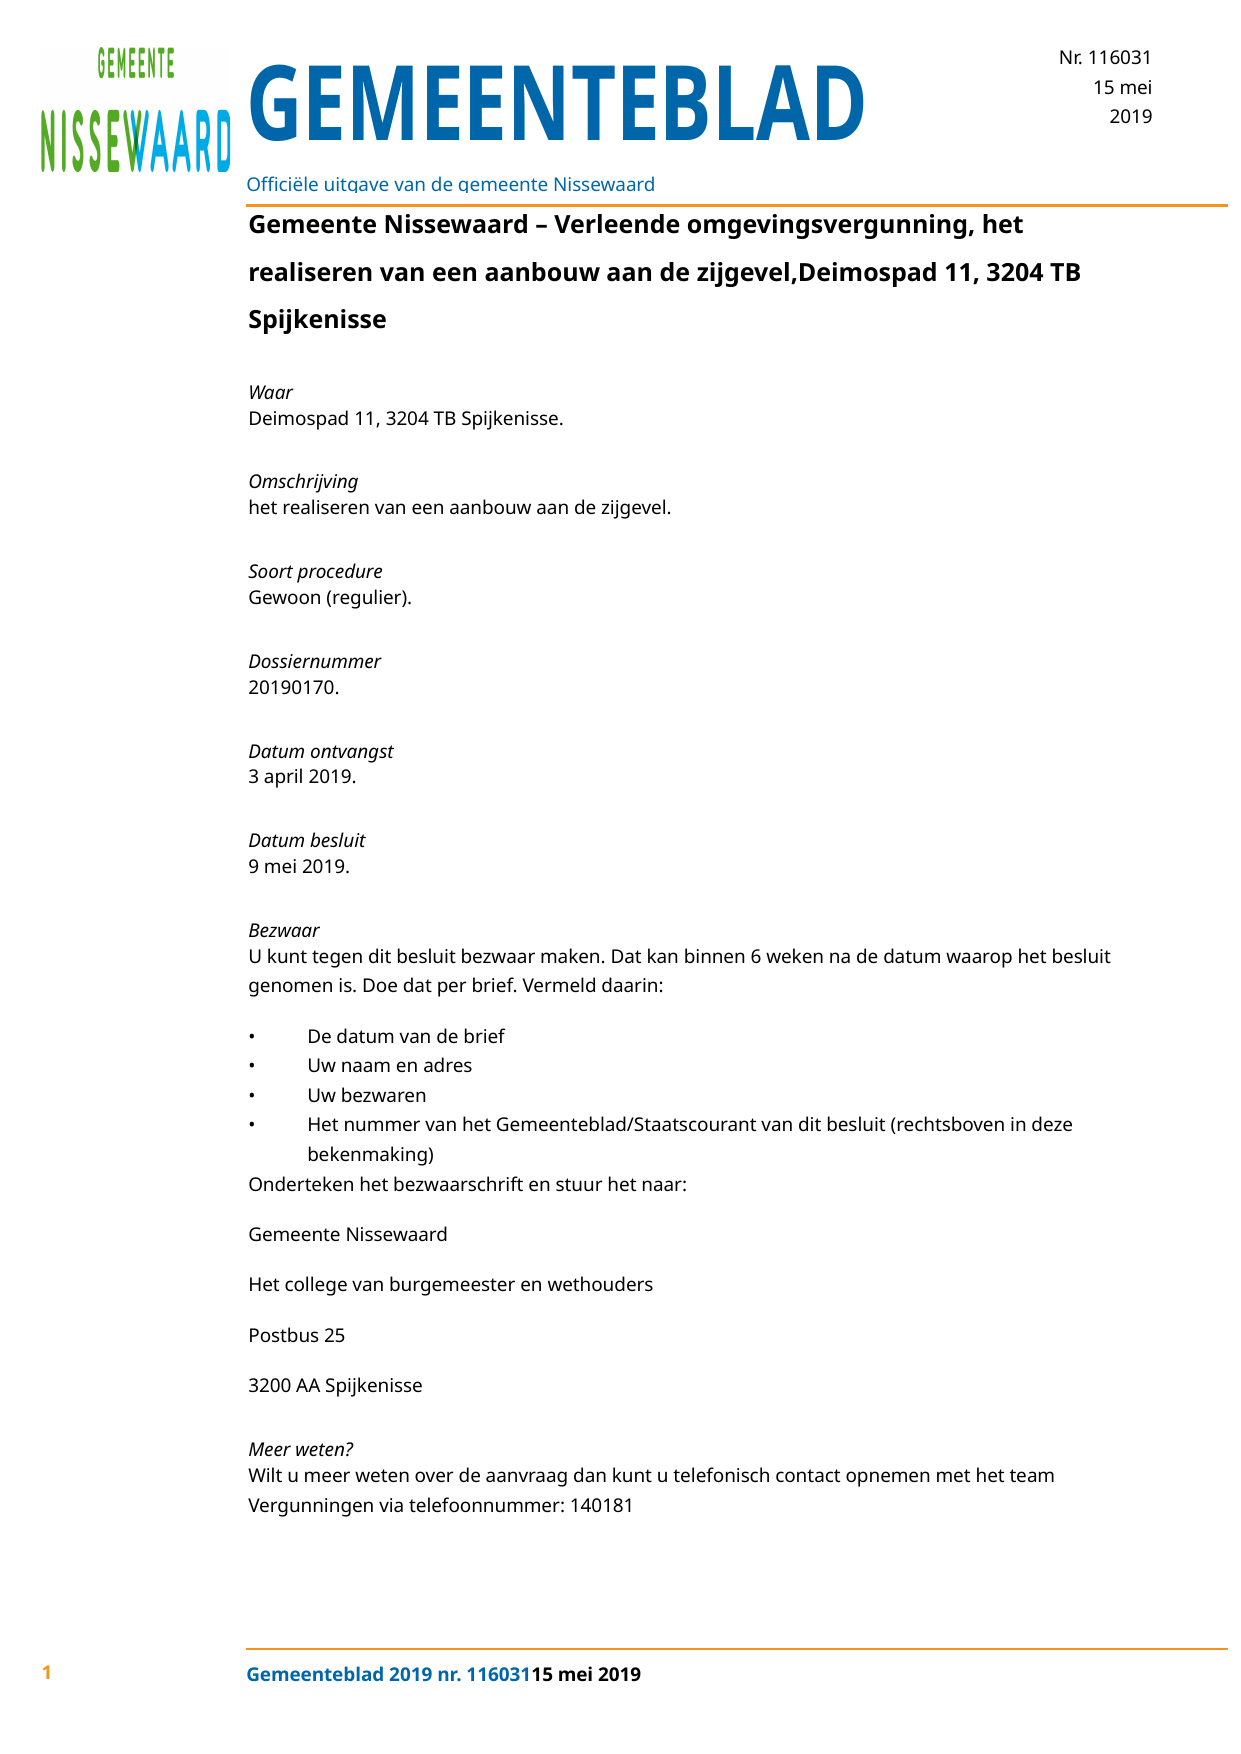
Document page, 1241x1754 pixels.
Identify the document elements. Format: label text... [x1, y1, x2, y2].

list Uw naam en adres [248, 1052, 1152, 1078]
text Omschrijving [248, 469, 1152, 494]
text 20190170. [248, 674, 1152, 699]
text Gemeente Nissewaard – Verleende omgevingsvergunning, het realiseren van een aanbouw aan de zijgevel,Deimospad 11, 3204 TB Spijkenisse [248, 207, 1152, 336]
text Gemeente Nissewaard [248, 1221, 1152, 1247]
text Soort procedure [248, 558, 1152, 584]
text Het college van burgemeester en wethouders [248, 1272, 1152, 1297]
text Deimospad 11, 3204 TB Spijkenisse. [248, 405, 1152, 431]
list Het nummer van het Gemeenteblad/Staatscourant van dit besluit (rechtsboven in deze bekenmaking) [248, 1112, 1152, 1167]
text Datum ontvangst [248, 738, 1152, 763]
picture [200, 151, 206, 172]
picture [176, 157, 187, 172]
picture [201, 122, 206, 138]
text 9 mei 2019. [248, 853, 1152, 879]
text Datum besluit [248, 827, 1152, 853]
text Gewoon (regulier). [248, 584, 1152, 610]
text Meer weten? [248, 1436, 1152, 1462]
text Bezwaar [248, 917, 1152, 943]
text 3200 AA Spijkenisse [248, 1372, 1152, 1398]
text 3 april 2019. [248, 763, 1152, 789]
picture [154, 157, 165, 172]
list De datum van de brief [248, 1023, 1152, 1049]
picture [222, 122, 227, 160]
list Uw bezwaren [248, 1082, 1152, 1108]
text Postbus 25 [248, 1322, 1152, 1348]
text Onderteken het bezwaarschrift en stuur het naar: [248, 1171, 1152, 1197]
text Dossiernummer [248, 648, 1152, 674]
text Waar [248, 379, 1152, 405]
text het realiseren van een aanbouw aan de zijgevel. [248, 494, 1152, 520]
text Wilt u meer weten over de aanvraag dan kunt u telefonisch contact opnemen met het team Vergunningen via telefoonnummer: 140181 [248, 1462, 1152, 1517]
picture [41, 47, 231, 172]
text U kunt tegen dit besluit bezwaar maken. Dat kan binnen 6 weken na de datum waarop het besluit genomen is. Doe dat per brief. Vermeld daarin: [248, 943, 1152, 998]
